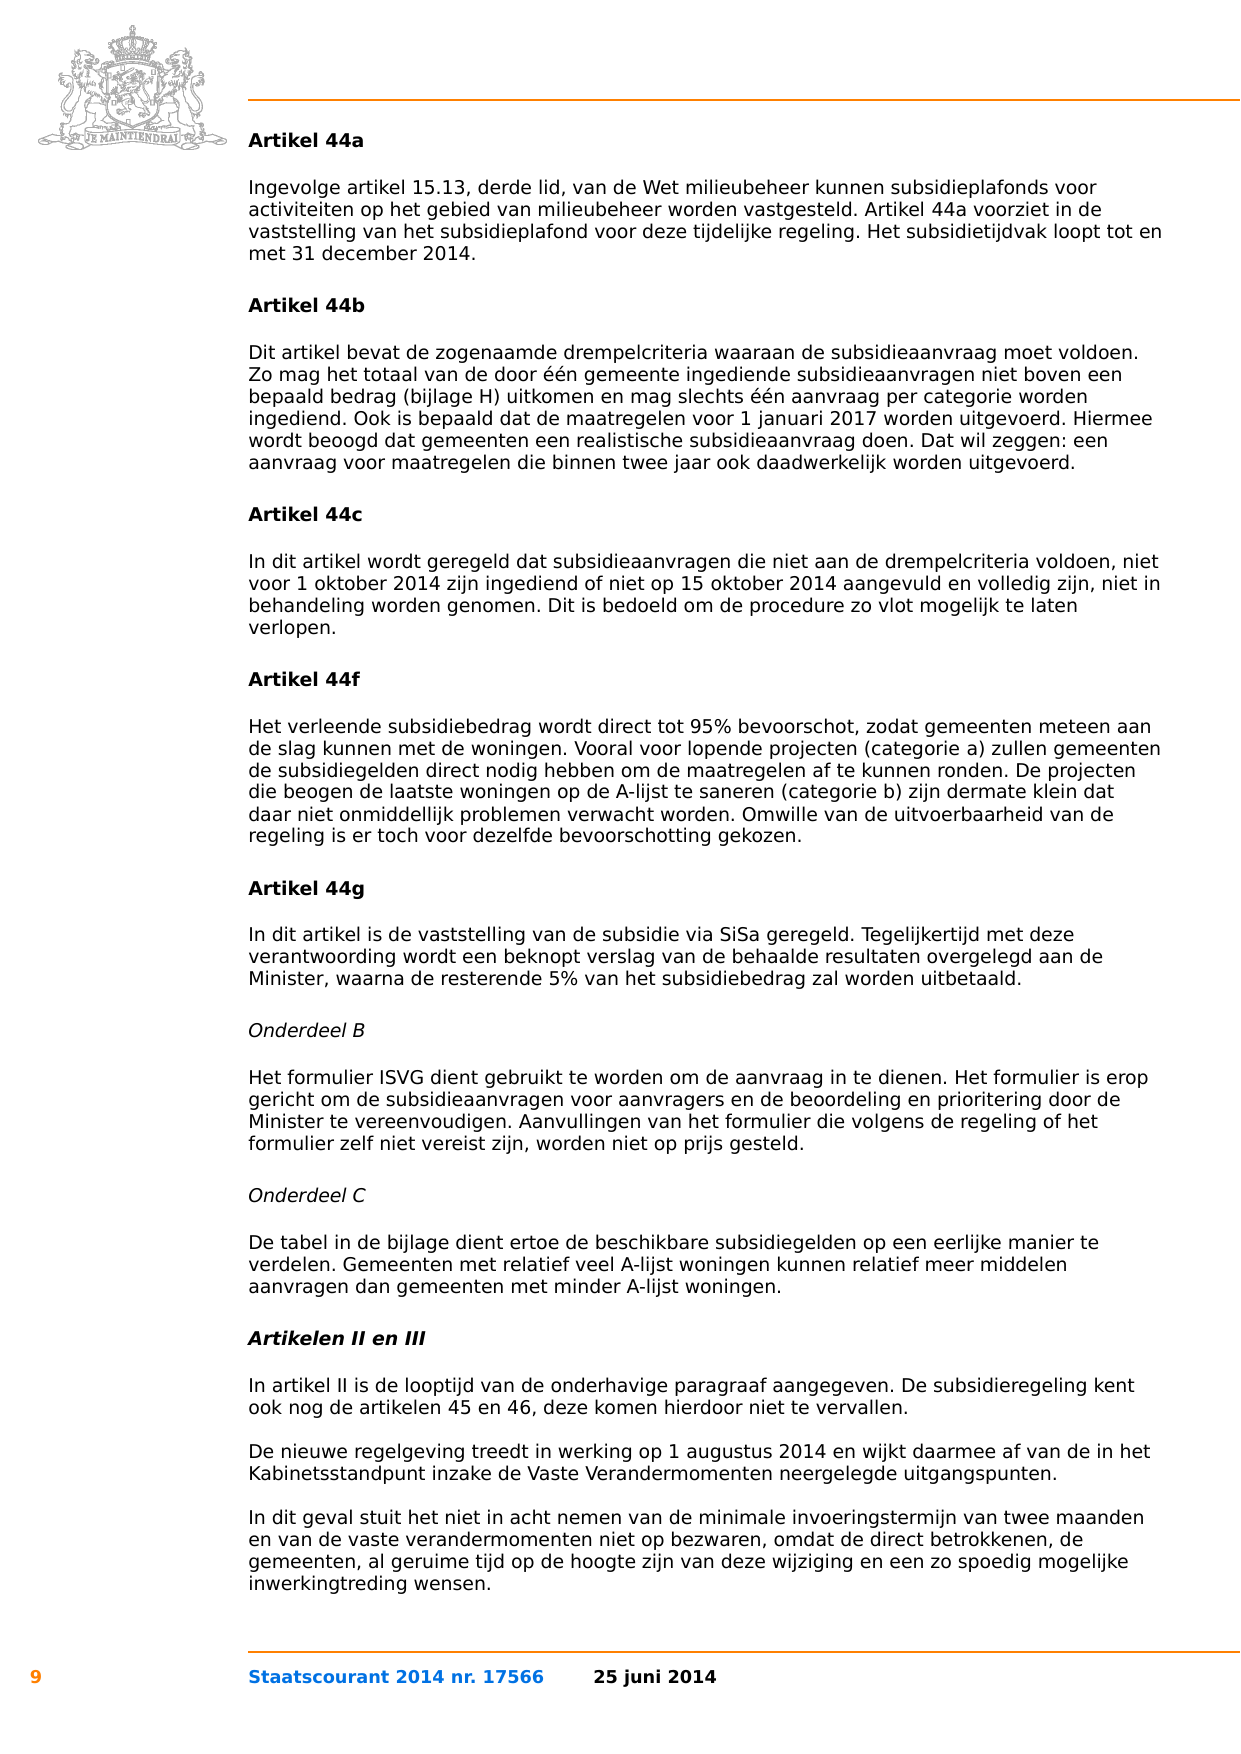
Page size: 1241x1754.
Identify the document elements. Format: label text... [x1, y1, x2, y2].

subtitle Artikelen II en III [248, 1328, 1163, 1350]
text In dit artikel wordt geregeld dat subsidieaanvragen die niet aan de drempelcriteria voldoen, niet voor 1 oktober 2014 zijn ingediend of niet op 15 oktober 2014 aangevuld en volledig zijn, niet in behandeling worden genomen. Dit is bedoeld om de procedure zo vlot mogelijk te laten verlopen. [248, 551, 1163, 638]
text Ingevolge artikel 15.13, derde lid, van de Wet milieubeheer kunnen subsidieplafonds voor activiteiten op het gebied van milieubeheer worden vastgesteld. Artikel 44a voorziet in de vaststelling van het subsidieplafond voor deze tijdelijke regeling. Het subsidietijdvak loopt tot en met 31 december 2014. [248, 177, 1163, 265]
picture [38, 25, 227, 150]
subtitle Artikel 44f [248, 668, 1163, 691]
text In artikel II is de looptijd van de onderhavige paragraaf aangegeven. De subsidieregeling kent ook nog de artikelen 45 en 46, deze komen hierdoor niet te vervallen. [248, 1375, 1163, 1419]
subtitle Onderdeel B [248, 1020, 1163, 1042]
subtitle Onderdeel C [248, 1185, 1163, 1207]
text De tabel in de bijlage dient ertoe de beschikbare subsidiegelden op een eerlijke manier te verdelen. Gemeenten met relatief veel A-lijst woningen kunnen relatief meer middelen aanvragen dan gemeenten met minder A-lijst woningen. [248, 1232, 1163, 1298]
text In dit artikel is de vaststelling van de subsidie via SiSa geregeld. Tegelijkertijd met deze verantwoording wordt een beknopt verslag van de behaalde resultaten overgelegd aan de Minister, waarna de resterende 5% van het subsidiebedrag zal worden uitbetaald. [248, 924, 1163, 990]
text Het formulier ISVG dient gebruikt te worden om de aanvraag in te dienen. Het formulier is erop gericht om de subsidieaanvragen voor aanvragers en de beoordeling en prioritering door de Minister te vereenvoudigen. Aanvullingen van het formulier die volgens de regeling of het formulier zelf niet vereist zijn, worden niet op prijs gesteld. [248, 1067, 1163, 1155]
subtitle Artikel 44c [248, 504, 1163, 526]
text De nieuwe regelgeving treedt in werking op 1 augustus 2014 en wijkt daarmee af van de in het Kabinetsstandpunt inzake de Vaste Verandermomenten neergelegde uitgangspunten. [248, 1441, 1163, 1485]
subtitle Artikel 44g [248, 877, 1163, 899]
text In dit geval stuit het niet in acht nemen van de minimale invoeringstermijn van twee maanden en van de vaste verandermomenten niet op bezwaren, omdat de direct betrokkenen, de gemeenten, al geruime tijd op de hoogte zijn van deze wijziging en een zo spoedig mogelijke inwerkingtreding wensen. [248, 1507, 1163, 1595]
subtitle Artikel 44a [248, 130, 1163, 152]
subtitle Artikel 44b [248, 295, 1163, 317]
text Het verleende subsidiebedrag wordt direct tot 95% bevoorschot, zodat gemeenten meteen aan de slag kunnen met de woningen. Vooral voor lopende projecten (categorie a) zullen gemeenten de subsidiegelden direct nodig hebben om de maatregelen af te kunnen ronden. De projecten die beogen de laatste woningen op de A-lijst te saneren (categorie b) zijn dermate klein dat daar niet onmiddellijk problemen verwacht worden. Omwille van de uitvoerbaarheid van de regeling is er toch voor dezelfde bevoorschotting gekozen. [248, 716, 1163, 847]
text Dit artikel bevat de zogenaamde drempelcriteria waaraan de subsidieaanvraag moet voldoen. Zo mag het totaal van de door één gemeente ingediende subsidieaanvragen niet boven een bepaald bedrag (bijlage H) uitkomen en mag slechts één aanvraag per categorie worden ingediend. Ook is bepaald dat de maatregelen voor 1 januari 2017 worden uitgevoerd. Hiermee wordt beoogd dat gemeenten een realistische subsidieaanvraag doen. Dat wil zeggen: een aanvraag voor maatregelen die binnen twee jaar ook daadwerkelijk worden uitgevoerd. [248, 342, 1163, 474]
